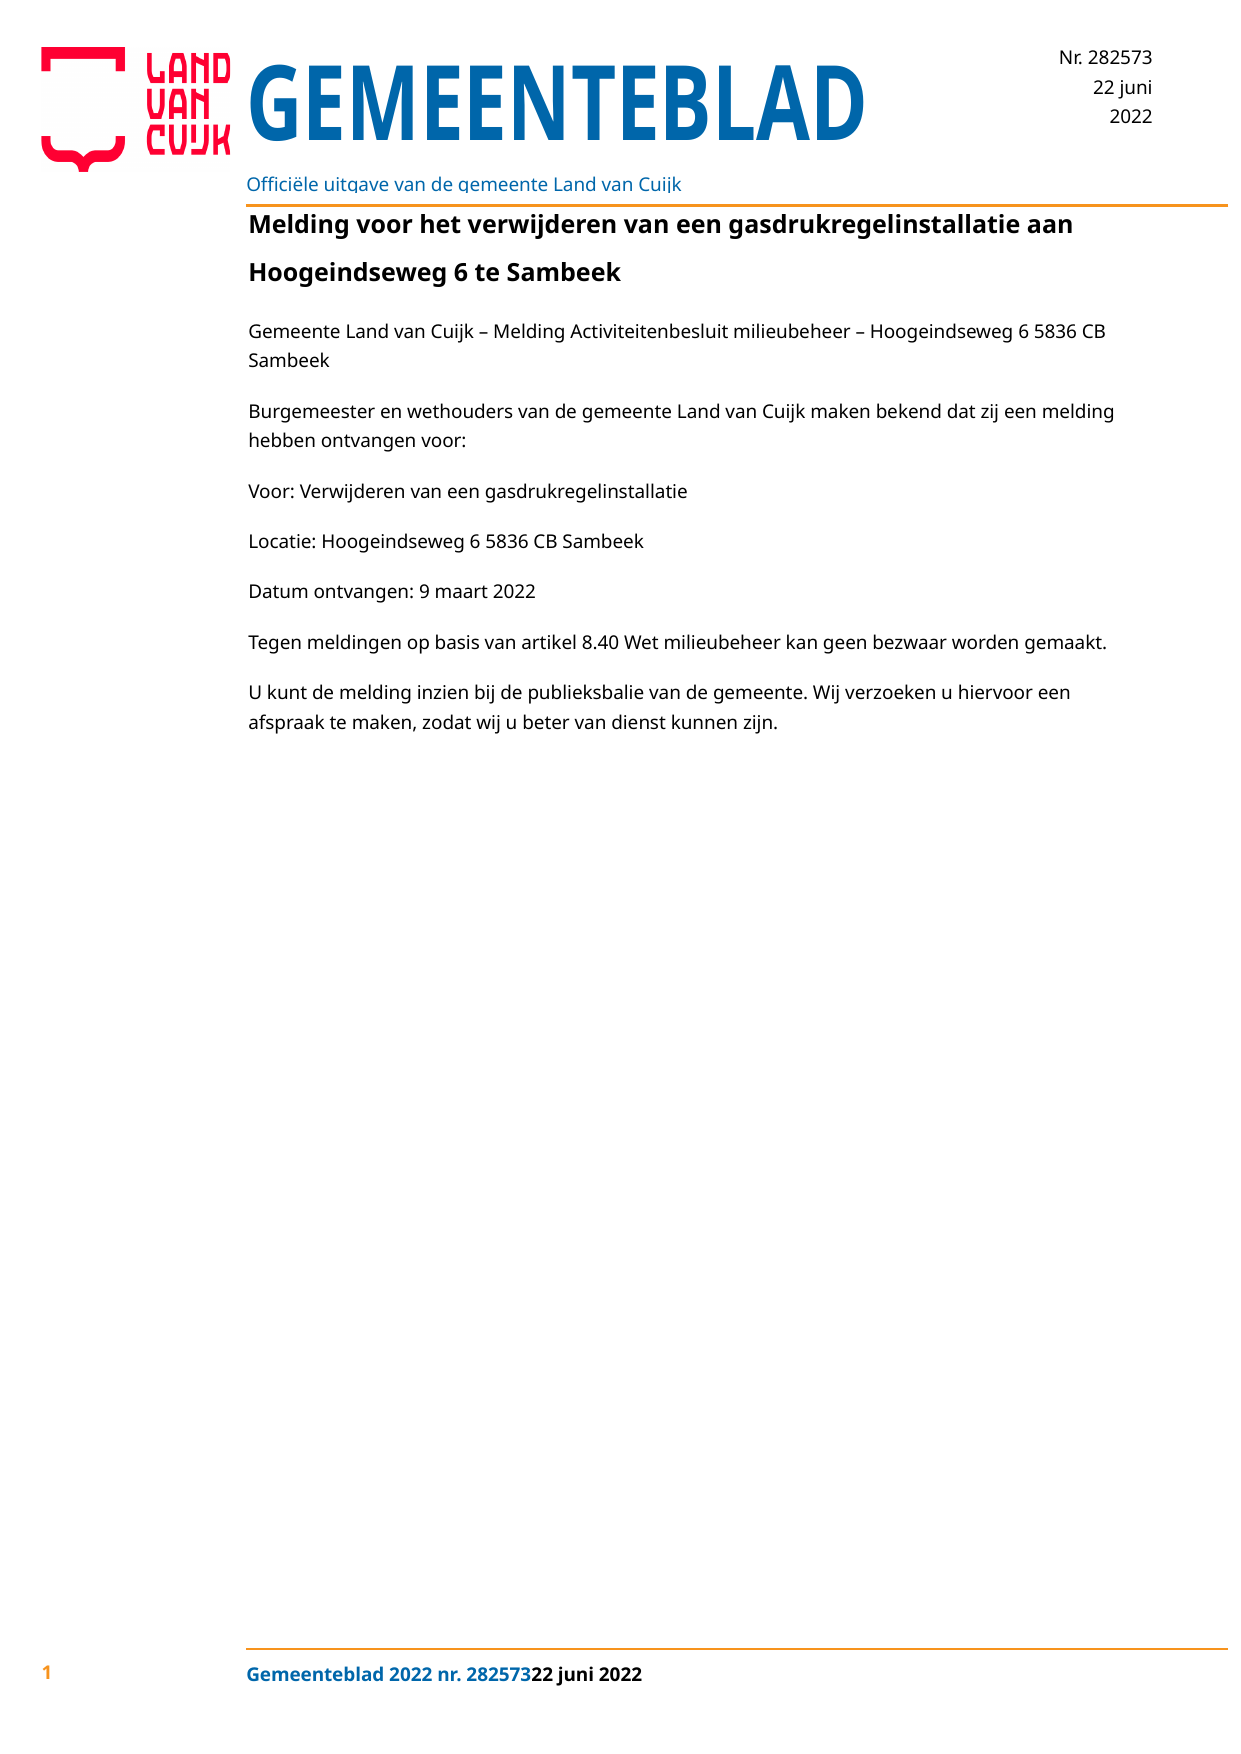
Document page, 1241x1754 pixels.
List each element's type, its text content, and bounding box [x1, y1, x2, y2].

text Locatie: Hoogeindseweg 6 5836 CB Sambeek [248, 528, 1152, 554]
text Melding voor het verwijderen van een gasdrukregelinstallatie aan Hoogeindseweg 6 te Sambeek [248, 207, 1152, 288]
picture [41, 47, 231, 172]
text Tegen meldingen op basis van artikel 8.40 Wet milieubeheer kan geen bezwaar worden gemaakt. [248, 629, 1152, 655]
text U kunt de melding inzien bij de publieksbalie van de gemeente. Wij verzoeken u hiervoor een afspraak te maken, zodat wij u beter van dienst kunnen zijn. [248, 679, 1152, 735]
text Gemeente Land van Cuijk – Melding Activiteitenbesluit milieubeheer – Hoogeindseweg 6 5836 CB Sambeek [248, 318, 1152, 373]
text Burgemeester en wethouders van de gemeente Land van Cuijk maken bekend dat zij een melding hebben ontvangen voor: [248, 398, 1152, 453]
text Datum ontvangen: 9 maart 2022 [248, 579, 1152, 604]
text Voor: Verwijderen van een gasdrukregelinstallatie [248, 478, 1152, 504]
